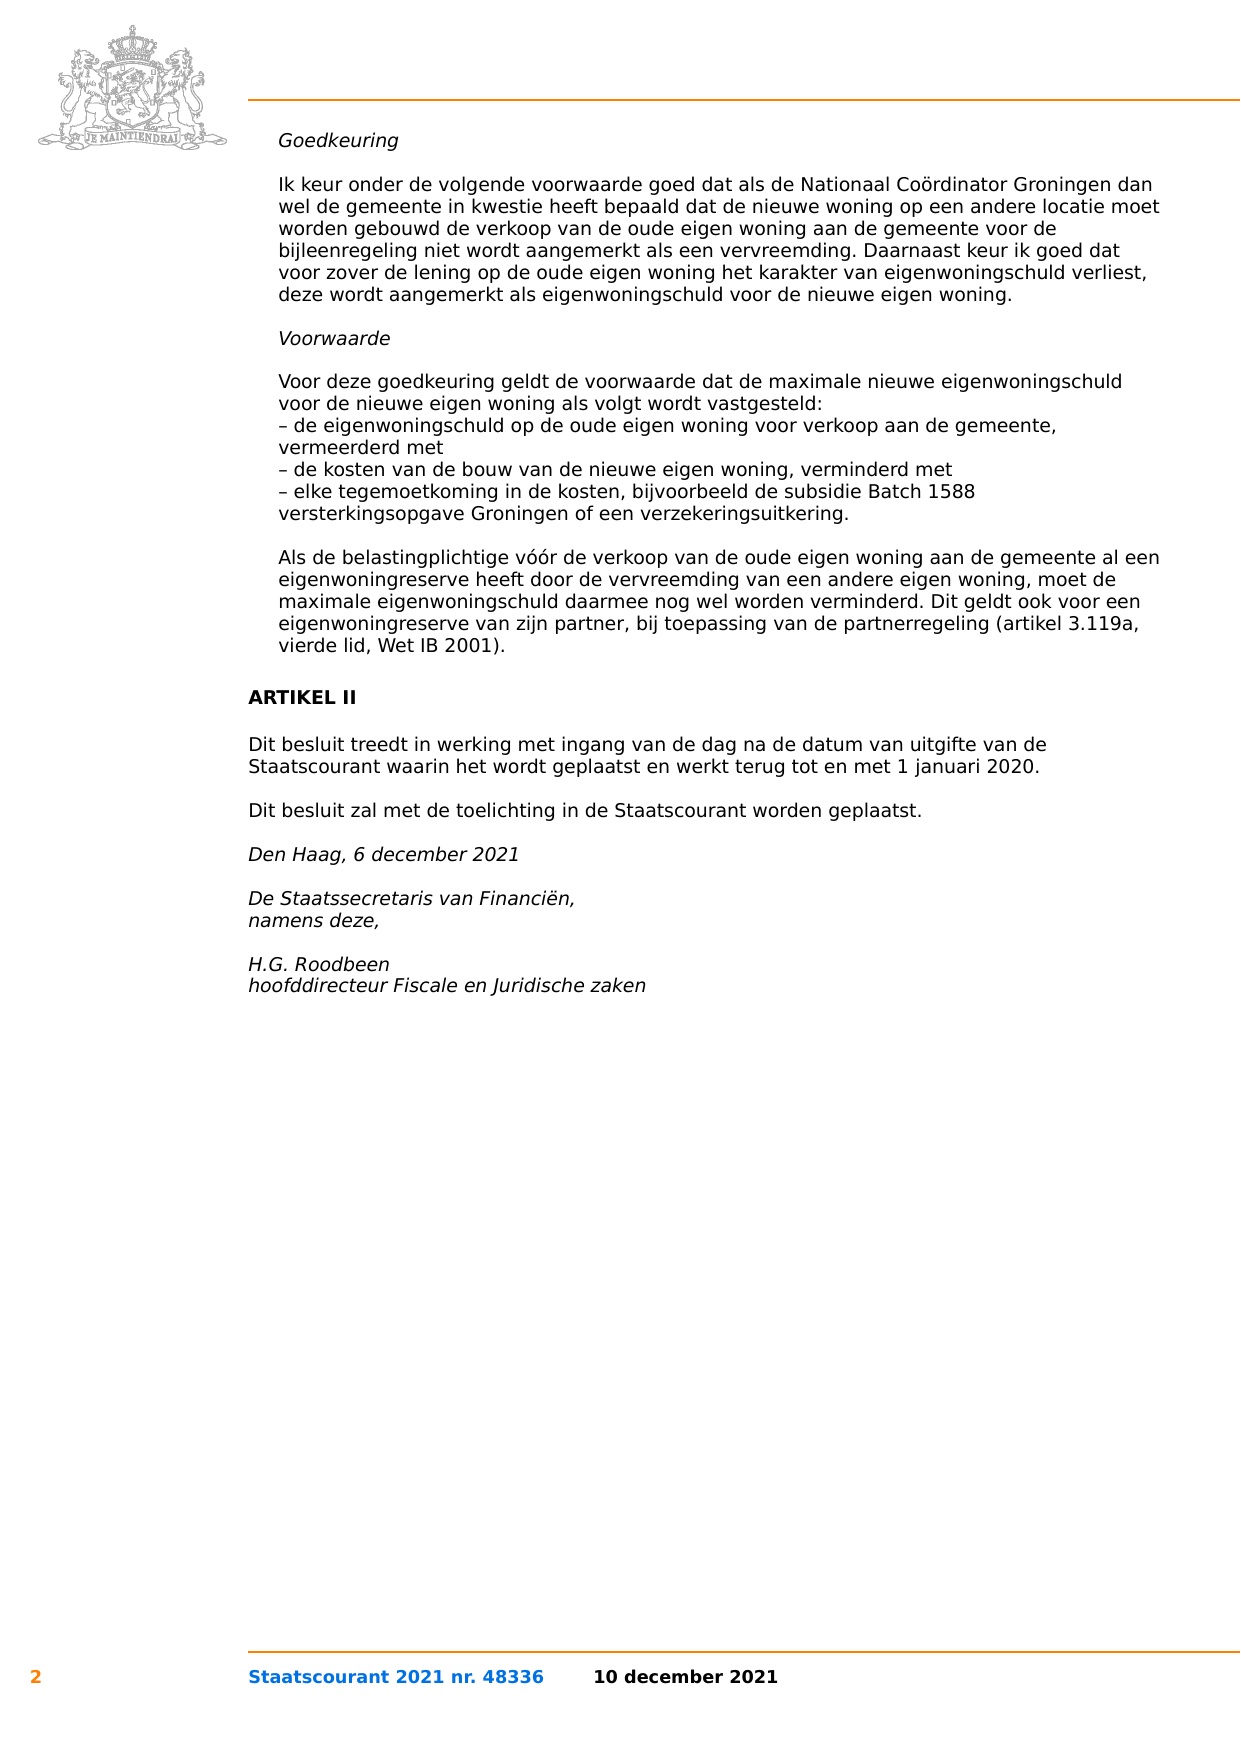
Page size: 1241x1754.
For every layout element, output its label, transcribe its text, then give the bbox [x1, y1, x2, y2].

text – elke tegemoetkoming in de kosten, bijvoorbeeld de subsidie Batch 1588 versterkingsopgave Groningen of een verzekeringsuitkering. [278, 481, 1163, 525]
picture [38, 25, 227, 150]
text Ik keur onder de volgende voorwaarde goed dat als de Nationaal Coördinator Groningen dan wel de gemeente in kwestie heeft bepaald dat de nieuwe woning op een andere locatie moet worden gebouwd de verkoop van de oude eigen woning aan de gemeente voor de bijleenregeling niet wordt aangemerkt als een vervreemding. Daarnaast keur ik goed dat voor zover de lening op de oude eigen woning het karakter van eigenwoningschuld verliest, deze wordt aangemerkt als eigenwoningschuld voor de nieuwe eigen woning. [278, 174, 1163, 306]
text Voor deze goedkeuring geldt de voorwaarde dat de maximale nieuwe eigenwoningschuld voor de nieuwe eigen woning als volgt wordt vastgesteld: [278, 371, 1163, 415]
subtitle Goedkeuring [278, 130, 1163, 152]
text Den Haag, 6 december 2021 [248, 844, 1163, 866]
text – de kosten van de bouw van de nieuwe eigen woning, verminderd met [278, 459, 1163, 481]
text – de eigenwoningschuld op de oude eigen woning voor verkoop aan de gemeente, vermeerderd met [278, 415, 1163, 459]
text Dit besluit zal met de toelichting in de Staatscourant worden geplaatst. [248, 800, 1163, 822]
subtitle Voorwaarde [278, 327, 1163, 349]
text Als de belastingplichtige vóór de verkoop van de oude eigen woning aan de gemeente al een eigenwoningreserve heeft door de vervreemding van een andere eigen woning, moet de maximale eigenwoningschuld daarmee nog wel worden verminderd. Dit geldt ook voor een eigenwoningreserve van zijn partner, bij toepassing van de partnerregeling (artikel 3.119a, vierde lid, Wet IB 2001). [278, 547, 1163, 657]
text De Staatssecretaris van Financiën, namens deze, H.G. Roodbeen hoofddirecteur Fiscale en Juridische zaken [248, 887, 1163, 997]
subtitle ARTIKEL II [248, 687, 1163, 709]
text Dit besluit treedt in werking met ingang van de dag na de datum van uitgifte van de Staatscourant waarin het wordt geplaatst en werkt terug tot en met 1 januari 2020. [248, 734, 1163, 778]
